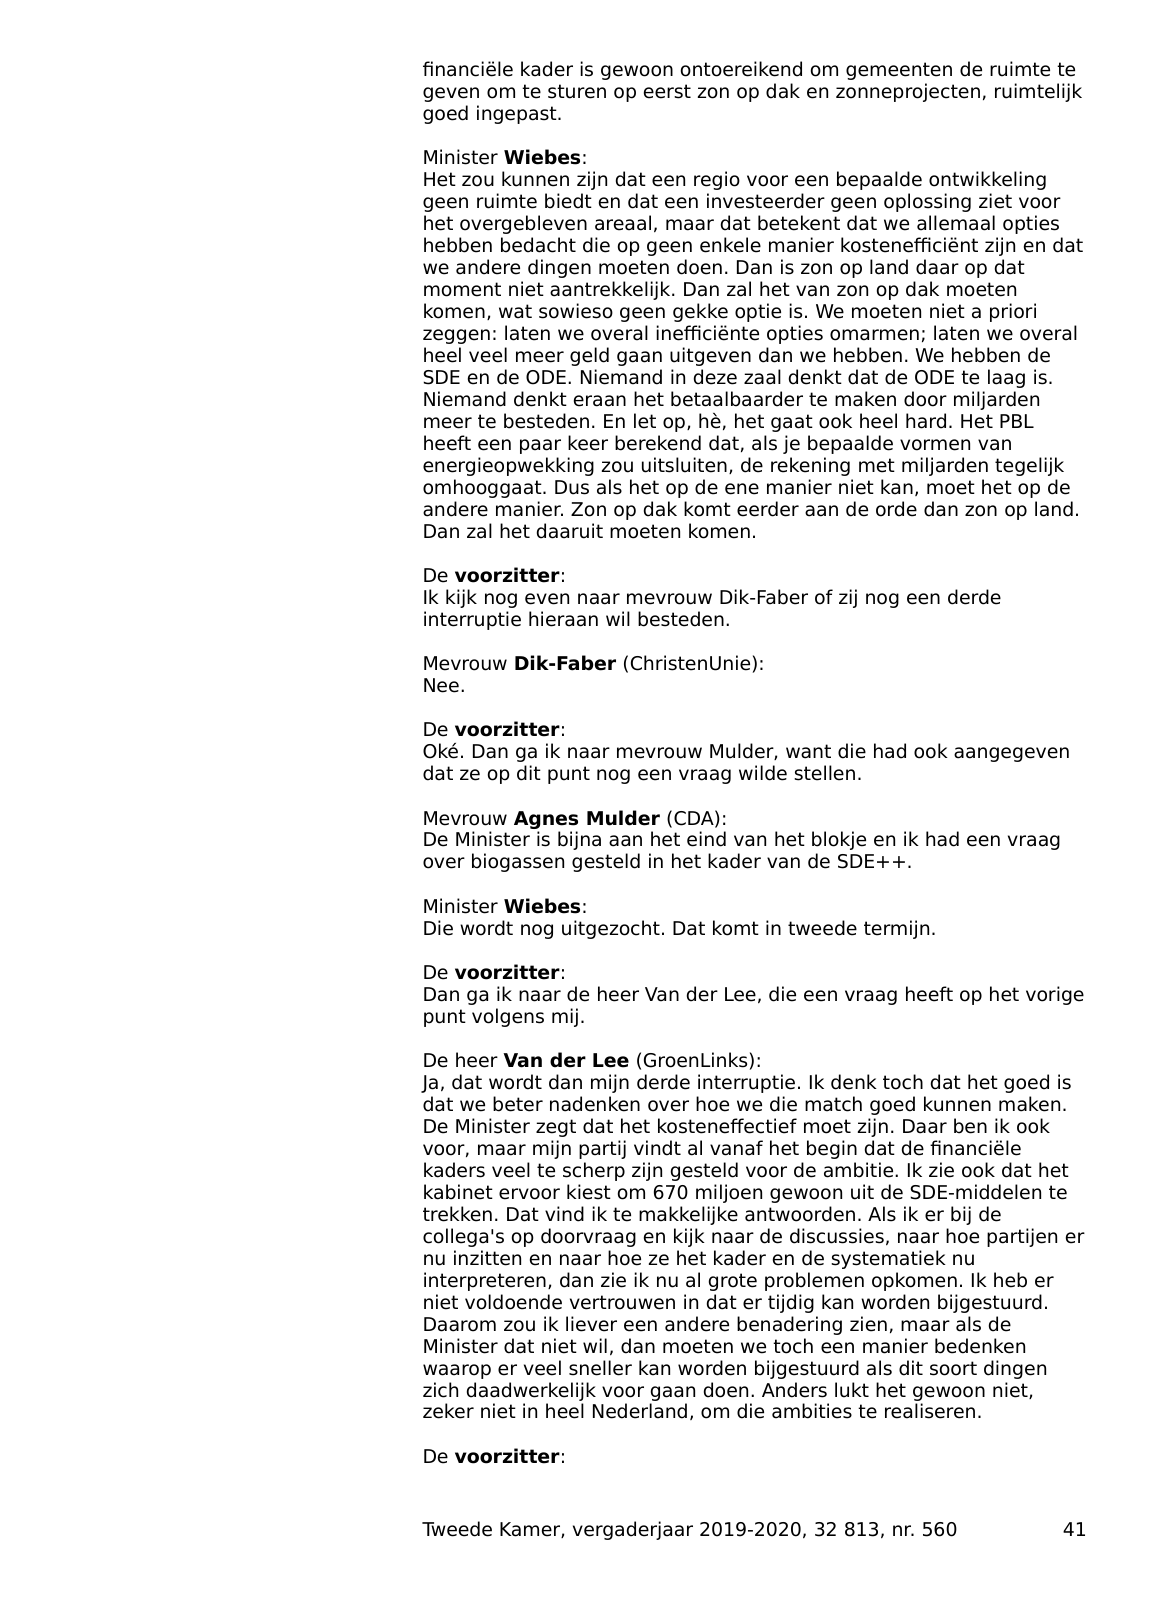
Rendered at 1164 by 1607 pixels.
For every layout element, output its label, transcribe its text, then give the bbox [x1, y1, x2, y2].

text Ja, dat wordt dan mijn derde interruptie. Ik denk toch dat het goed is dat we beter nadenken over hoe we die match goed kunnen maken. De Minister zegt dat het kosteneffectief moet zijn. Daar ben ik ook voor, maar mijn partij vindt al vanaf het begin dat de financiële kaders veel te scherp zijn gesteld voor de ambitie. Ik zie ook dat het kabinet ervoor kiest om 670 miljoen gewoon uit de SDE-middelen te trekken. Dat vind ik te makkelijke antwoorden. Als ik er bij de collega's op doorvraag en kijk naar de discussies, naar hoe partijen er nu inzitten en naar hoe ze het kader en de systematiek nu interpreteren, dan zie ik nu al grote problemen opkomen. Ik heb er niet voldoende vertrouwen in dat er tijdig kan worden bijgestuurd. Daarom zou ik liever een andere benadering zien, maar als de Minister dat niet wil, dan moeten we toch een manier bedenken waarop er veel sneller kan worden bijgestuurd als dit soort dingen zich daadwerkelijk voor gaan doen. Anders lukt het gewoon niet, zeker niet in heel Nederland, om die ambities te realiseren. [422, 1072, 1087, 1423]
text De voorzitter: [422, 962, 1087, 984]
text De voorzitter: [422, 1446, 1087, 1468]
text Mevrouw Dik-Faber (ChristenUnie): [422, 653, 1087, 675]
text Die wordt nog uitgezocht. Dat komt in tweede termijn. [422, 917, 1087, 939]
text Dan ga ik naar de heer Van der Lee, die een vraag heeft op het vorige punt volgens mij. [422, 984, 1087, 1028]
text Mevrouw Agnes Mulder (CDA): [422, 807, 1087, 829]
text De voorzitter: [422, 565, 1087, 587]
text financiële kader is gewoon ontoereikend om gemeenten de ruimte te geven om te sturen op eerst zon op dak en zonneprojecten, ruimtelijk goed ingepast. [422, 59, 1087, 125]
text Het zou kunnen zijn dat een regio voor een bepaalde ontwikkeling geen ruimte biedt en dat een investeerder geen oplossing ziet voor het overgebleven areaal, maar dat betekent dat we allemaal opties hebben bedacht die op geen enkele manier kostenefficiënt zijn en dat we andere dingen moeten doen. Dan is zon op land daar op dat moment niet aantrekkelijk. Dan zal het van zon op dak moeten komen, wat sowieso geen gekke optie is. We moeten niet a priori zeggen: laten we overal inefficiënte opties omarmen; laten we overal heel veel meer geld gaan uitgeven dan we hebben. We hebben de SDE en de ODE. Niemand in deze zaal denkt dat de ODE te laag is. Niemand denkt eraan het betaalbaarder te maken door miljarden meer te besteden. En let op, hè, het gaat ook heel hard. Het PBL heeft een paar keer berekend dat, als je bepaalde vormen van energieopwekking zou uitsluiten, de rekening met miljarden tegelijk omhooggaat. Dus als het op de ene manier niet kan, moet het op de andere manier. Zon op dak komt eerder aan de orde dan zon op land. Dan zal het daaruit moeten komen. [422, 169, 1087, 543]
text De Minister is bijna aan het eind van het blokje en ik had een vraag over biogassen gesteld in het kader van de SDE++. [422, 829, 1087, 873]
text Nee. [422, 675, 1087, 697]
text Ik kijk nog even naar mevrouw Dik-Faber of zij nog een derde interruptie hieraan wil besteden. [422, 587, 1087, 631]
text De heer Van der Lee (GroenLinks): [422, 1050, 1087, 1072]
text De voorzitter: [422, 719, 1087, 741]
text Minister Wiebes: [422, 147, 1087, 169]
text Oké. Dan ga ik naar mevrouw Mulder, want die had ook aangegeven dat ze op dit punt nog een vraag wilde stellen. [422, 741, 1087, 785]
text Minister Wiebes: [422, 896, 1087, 917]
